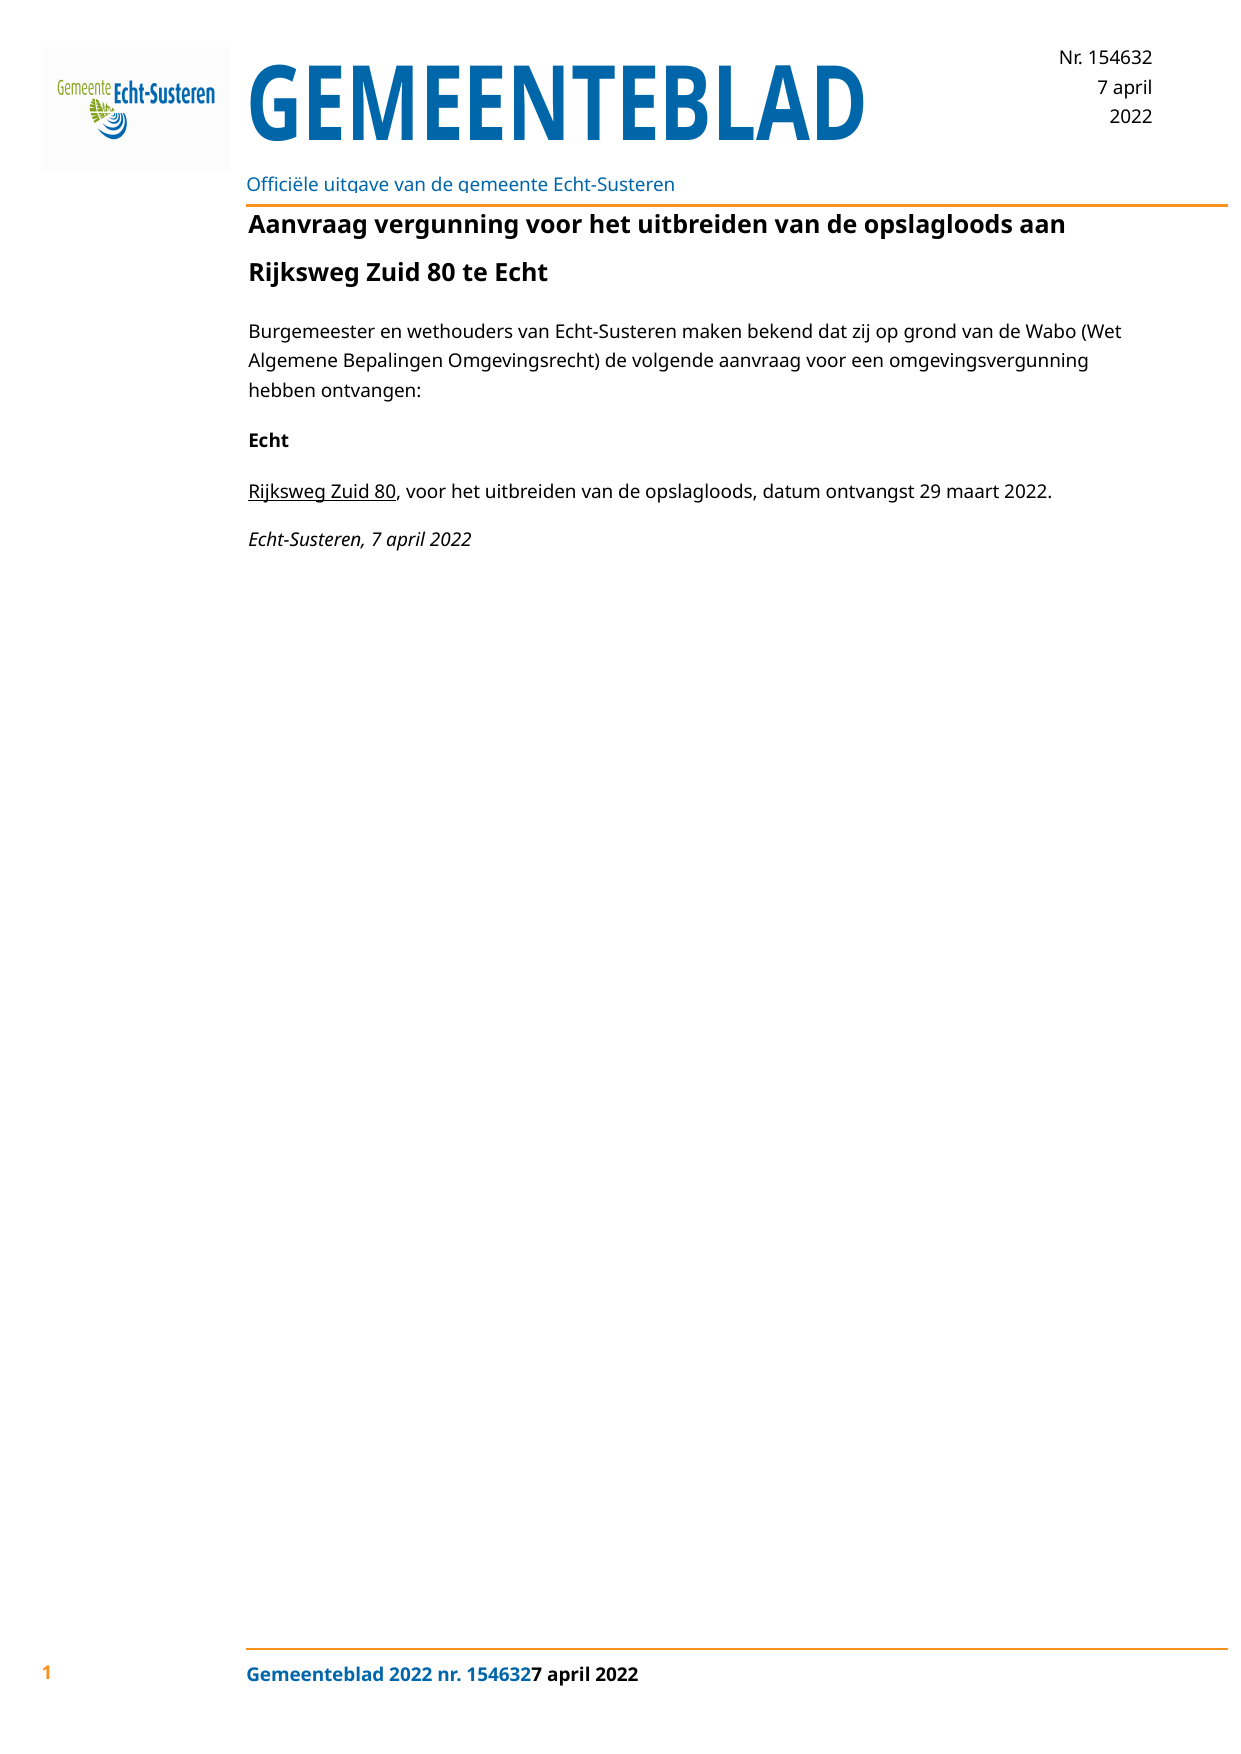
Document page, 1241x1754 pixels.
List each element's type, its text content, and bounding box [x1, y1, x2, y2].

text Echt-Susteren, 7 april 2022 [248, 526, 1152, 551]
picture [41, 47, 231, 172]
text Echt [248, 427, 1152, 453]
text Rijksweg Zuid 80, voor het uitbreiden van de opslagloods, datum ontvangst 29 maart 2022. [248, 478, 1152, 504]
text Aanvraag vergunning voor het uitbreiden van de opslagloods aan Rijksweg Zuid 80 te Echt [248, 207, 1152, 288]
text Burgemeester en wethouders van Echt-Susteren maken bekend dat zij op grond van de Wabo (Wet Algemene Bepalingen Omgevingsrecht) de volgende aanvraag voor een omgevingsvergunning hebben ontvangen: [248, 318, 1152, 403]
